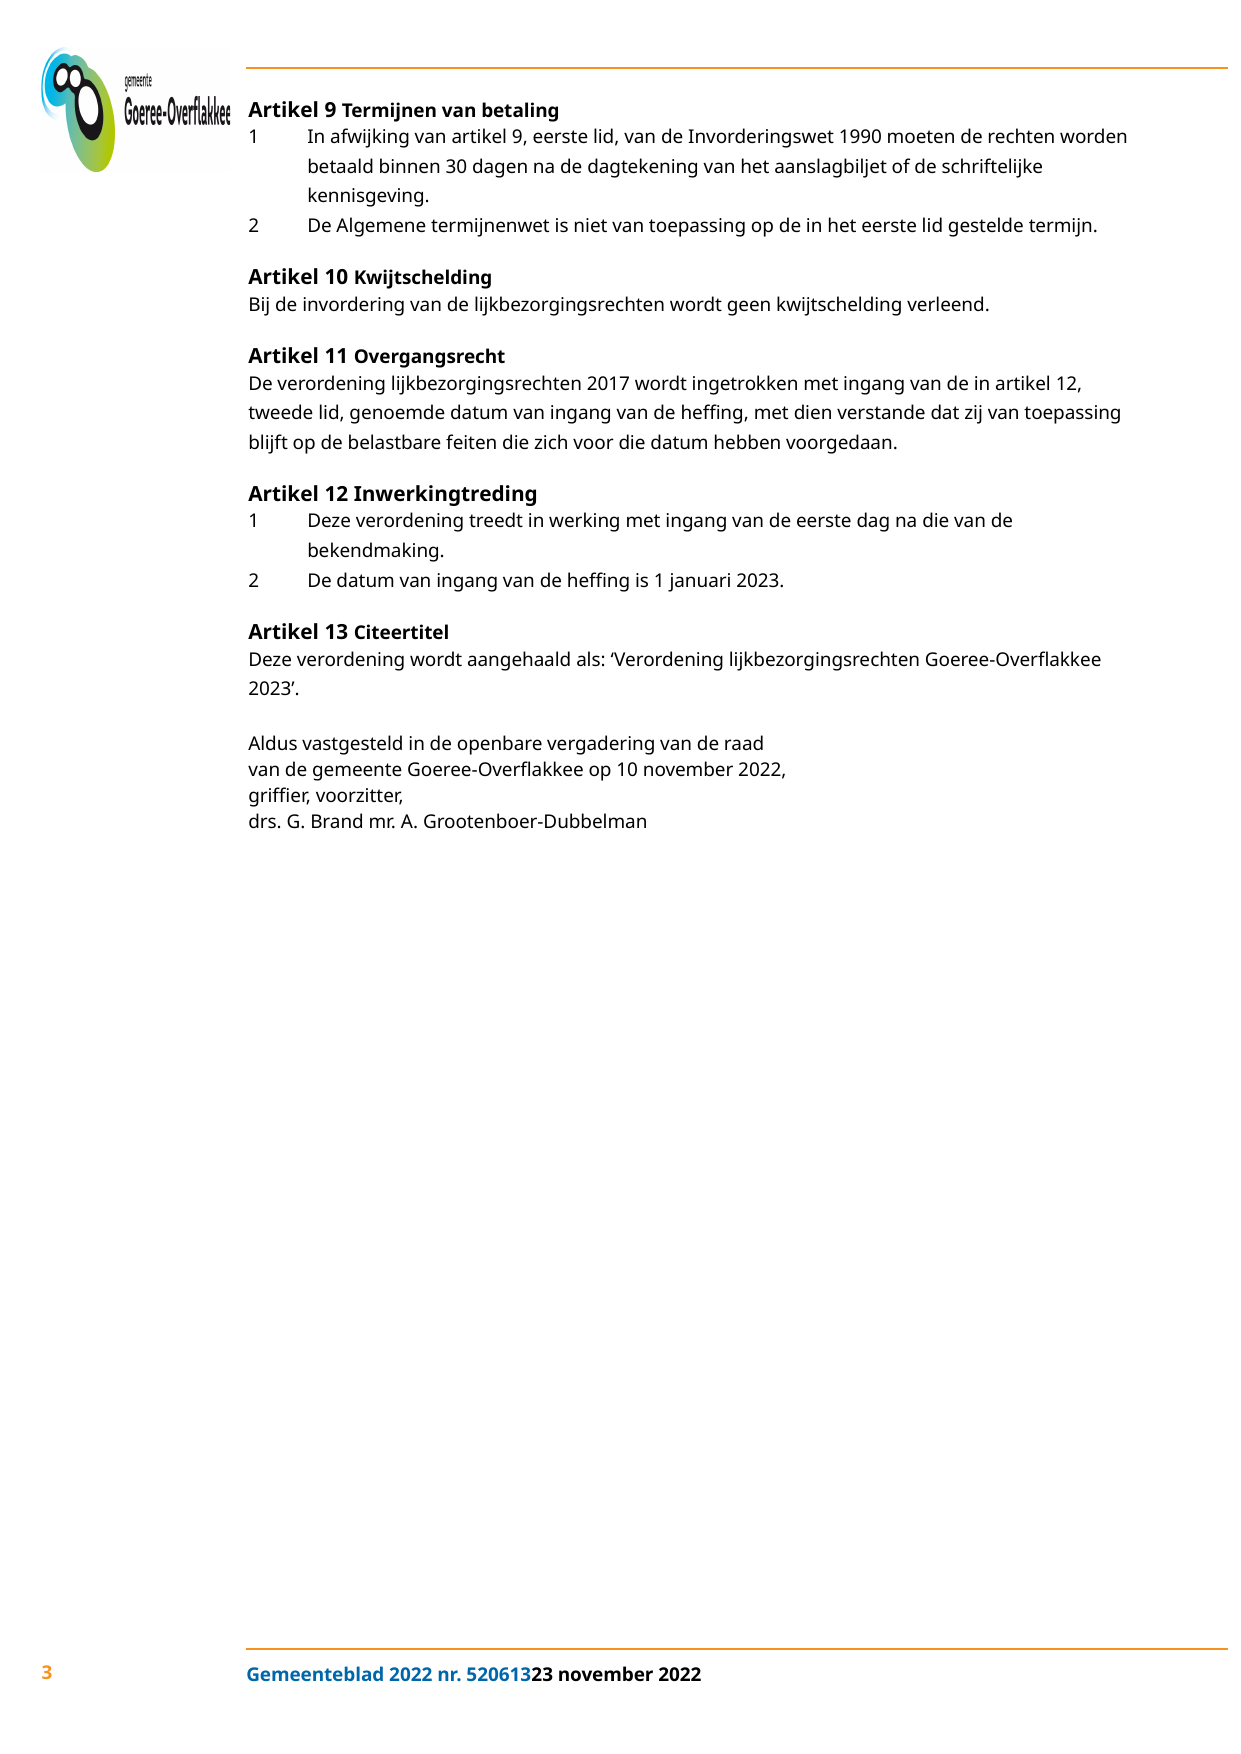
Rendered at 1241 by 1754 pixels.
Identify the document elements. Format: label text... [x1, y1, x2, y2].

text griffier, voorzitter, [248, 782, 1152, 808]
text van de gemeente Goeree-Overflakkee op 10 november 2022, [248, 756, 1152, 782]
text Bij de invordering van de lijkbezorgingsrechten wordt geen kwijtschelding verleend. [248, 291, 1152, 317]
text drs. G. Brand mr. A. Grootenboer-Dubbelman [248, 808, 1152, 833]
list De datum van ingang van de heffing is 1 januari 2023. [248, 567, 1152, 593]
text Artikel 13 Citeertitel [248, 617, 1152, 646]
text Deze verordening wordt aangehaald als: ‘Verordening lijkbezorgingsrechten Goeree-Overflakkee 2023’. [248, 646, 1152, 701]
text De verordening lijkbezorgingsrechten 2017 wordt ingetrokken met ingang van de in artikel 12, tweede lid, genoemde datum van ingang van de heffing, met dien verstande dat zij van toepassing blijft op de belastbare feiten die zich voor die datum hebben voorgedaan. [248, 370, 1152, 454]
list Deze verordening treedt in werking met ingang van de eerste dag na die van de bekendmaking. [248, 508, 1152, 563]
text Artikel 12 Inwerkingtreding [248, 479, 1152, 508]
text Artikel 11 Overgangsrecht [248, 341, 1152, 370]
list De Algemene termijnenwet is niet van toepassing op de in het eerste lid gestelde termijn. [248, 212, 1152, 238]
text Aldus vastgesteld in de openbare vergadering van de raad [248, 731, 1152, 756]
text Artikel 10 Kwijtschelding [248, 262, 1152, 291]
list In afwijking van artikel 9, eerste lid, van de Invorderingswet 1990 moeten de rechten worden betaald binnen 30 dagen na de dagtekening van het aanslagbiljet of de schriftelijke kennisgeving. [248, 123, 1152, 208]
picture [41, 47, 231, 172]
text Artikel 9 Termijnen van betaling [248, 95, 1152, 123]
